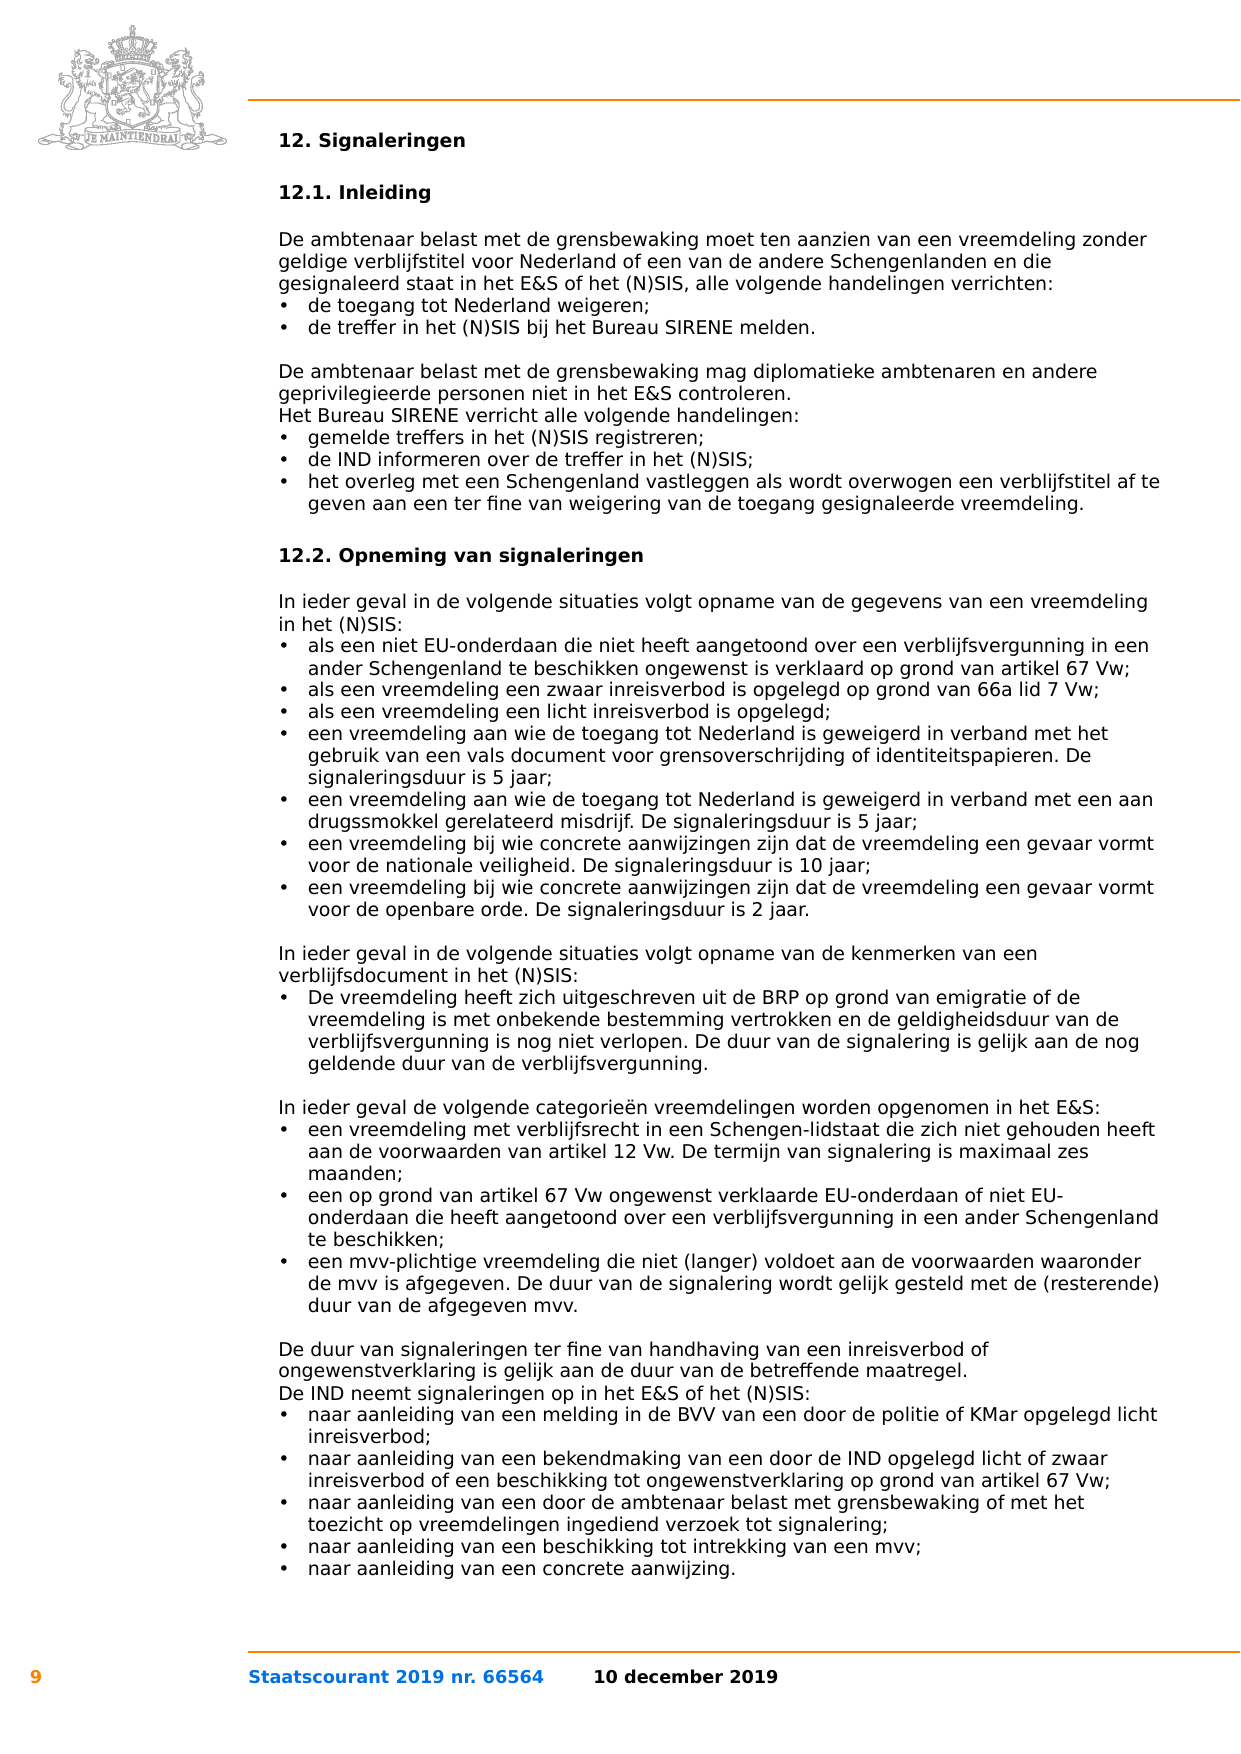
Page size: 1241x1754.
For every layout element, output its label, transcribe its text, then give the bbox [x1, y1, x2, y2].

picture [38, 25, 227, 150]
text • het overleg met een Schengenland vastleggen als wordt overwogen een verblijfstitel af te geven aan een ter fine van weigering van de toegang gesignaleerde vreemdeling. [278, 471, 1163, 514]
text • een vreemdeling bij wie concrete aanwijzingen zijn dat de vreemdeling een gevaar vormt voor de nationale veiligheid. De signaleringsduur is 10 jaar; [278, 833, 1163, 877]
text In ieder geval in de volgende situaties volgt opname van de kenmerken van een verblijfsdocument in het (N)SIS: [278, 943, 1163, 987]
text • de treffer in het (N)SIS bij het Bureau SIRENE melden. [278, 317, 1163, 339]
text De IND neemt signaleringen op in het E&S of het (N)SIS: [278, 1382, 1163, 1404]
text Het Bureau SIRENE verricht alle volgende handelingen: [278, 404, 1163, 427]
text • naar aanleiding van een concrete aanwijzing. [278, 1558, 1163, 1580]
text • als een niet EU-onderdaan die niet heeft aangetoond over een verblijfsvergunning in een ander Schengenland te beschikken ongewenst is verklaard op grond van artikel 67 Vw; [278, 635, 1163, 679]
text • de toegang tot Nederland weigeren; [278, 295, 1163, 317]
text In ieder geval de volgende categorieën vreemdelingen worden opgenomen in het E&S: [278, 1097, 1163, 1119]
text In ieder geval in de volgende situaties volgt opname van de gegevens van een vreemdeling in het (N)SIS: [278, 591, 1163, 635]
text • naar aanleiding van een beschikking tot intrekking van een mvv; [278, 1536, 1163, 1558]
text • gemelde treffers in het (N)SIS registreren; [278, 427, 1163, 448]
text • naar aanleiding van een melding in de BVV van een door de politie of KMar opgelegd licht inreisverbod; [278, 1404, 1163, 1448]
text • als een vreemdeling een licht inreisverbod is opgelegd; [278, 701, 1163, 723]
text • een op grond van artikel 67 Vw ongewenst verklaarde EU-onderdaan of niet EU-onderdaan die heeft aangetoond over een verblijfsvergunning in een ander Schengenland te beschikken; [278, 1185, 1163, 1251]
text • een vreemdeling aan wie de toegang tot Nederland is geweigerd in verband met het gebruik van een vals document voor grensoverschrijding of identiteitspapieren. De signaleringsduur is 5 jaar; [278, 723, 1163, 789]
text • een mvv-plichtige vreemdeling die niet (langer) voldoet aan de voorwaarden waaronder de mvv is afgegeven. De duur van de signalering wordt gelijk gesteld met de (resterende) duur van de afgegeven mvv. [278, 1251, 1163, 1317]
text • een vreemdeling bij wie concrete aanwijzingen zijn dat de vreemdeling een gevaar vormt voor de openbare orde. De signaleringsduur is 2 jaar. [278, 877, 1163, 921]
text • als een vreemdeling een zwaar inreisverbod is opgelegd op grond van 66a lid 7 Vw; [278, 679, 1163, 701]
subtitle 12.2. Opneming van signaleringen [278, 544, 1163, 566]
subtitle 12.1. Inleiding [278, 182, 1163, 204]
subtitle 12. Signaleringen [278, 130, 1163, 152]
text • een vreemdeling aan wie de toegang tot Nederland is geweigerd in verband met een aan drugssmokkel gerelateerd misdrijf. De signaleringsduur is 5 jaar; [278, 789, 1163, 833]
text • een vreemdeling met verblijfsrecht in een Schengen-lidstaat die zich niet gehouden heeft aan de voorwaarden van artikel 12 Vw. De termijn van signalering is maximaal zes maanden; [278, 1119, 1163, 1185]
text De ambtenaar belast met de grensbewaking moet ten aanzien van een vreemdeling zonder geldige verblijfstitel voor Nederland of een van de andere Schengenlanden en die gesignaleerd staat in het E&S of het (N)SIS, alle volgende handelingen verrichten: [278, 229, 1163, 295]
text • De vreemdeling heeft zich uitgeschreven uit de BRP op grond van emigratie of de vreemdeling is met onbekende bestemming vertrokken en de geldigheidsduur van de verblijfsvergunning is nog niet verlopen. De duur van de signalering is gelijk aan de nog geldende duur van de verblijfsvergunning. [278, 987, 1163, 1075]
text • naar aanleiding van een door de ambtenaar belast met grensbewaking of met het toezicht op vreemdelingen ingediend verzoek tot signalering; [278, 1492, 1163, 1536]
text De ambtenaar belast met de grensbewaking mag diplomatieke ambtenaren en andere geprivilegieerde personen niet in het E&S controleren. [278, 361, 1163, 404]
text De duur van signaleringen ter fine van handhaving van een inreisverbod of ongewenstverklaring is gelijk aan de duur van de betreffende maatregel. [278, 1338, 1163, 1382]
text • de IND informeren over de treffer in het (N)SIS; [278, 448, 1163, 471]
text • naar aanleiding van een bekendmaking van een door de IND opgelegd licht of zwaar inreisverbod of een beschikking tot ongewenstverklaring op grond van artikel 67 Vw; [278, 1448, 1163, 1492]
